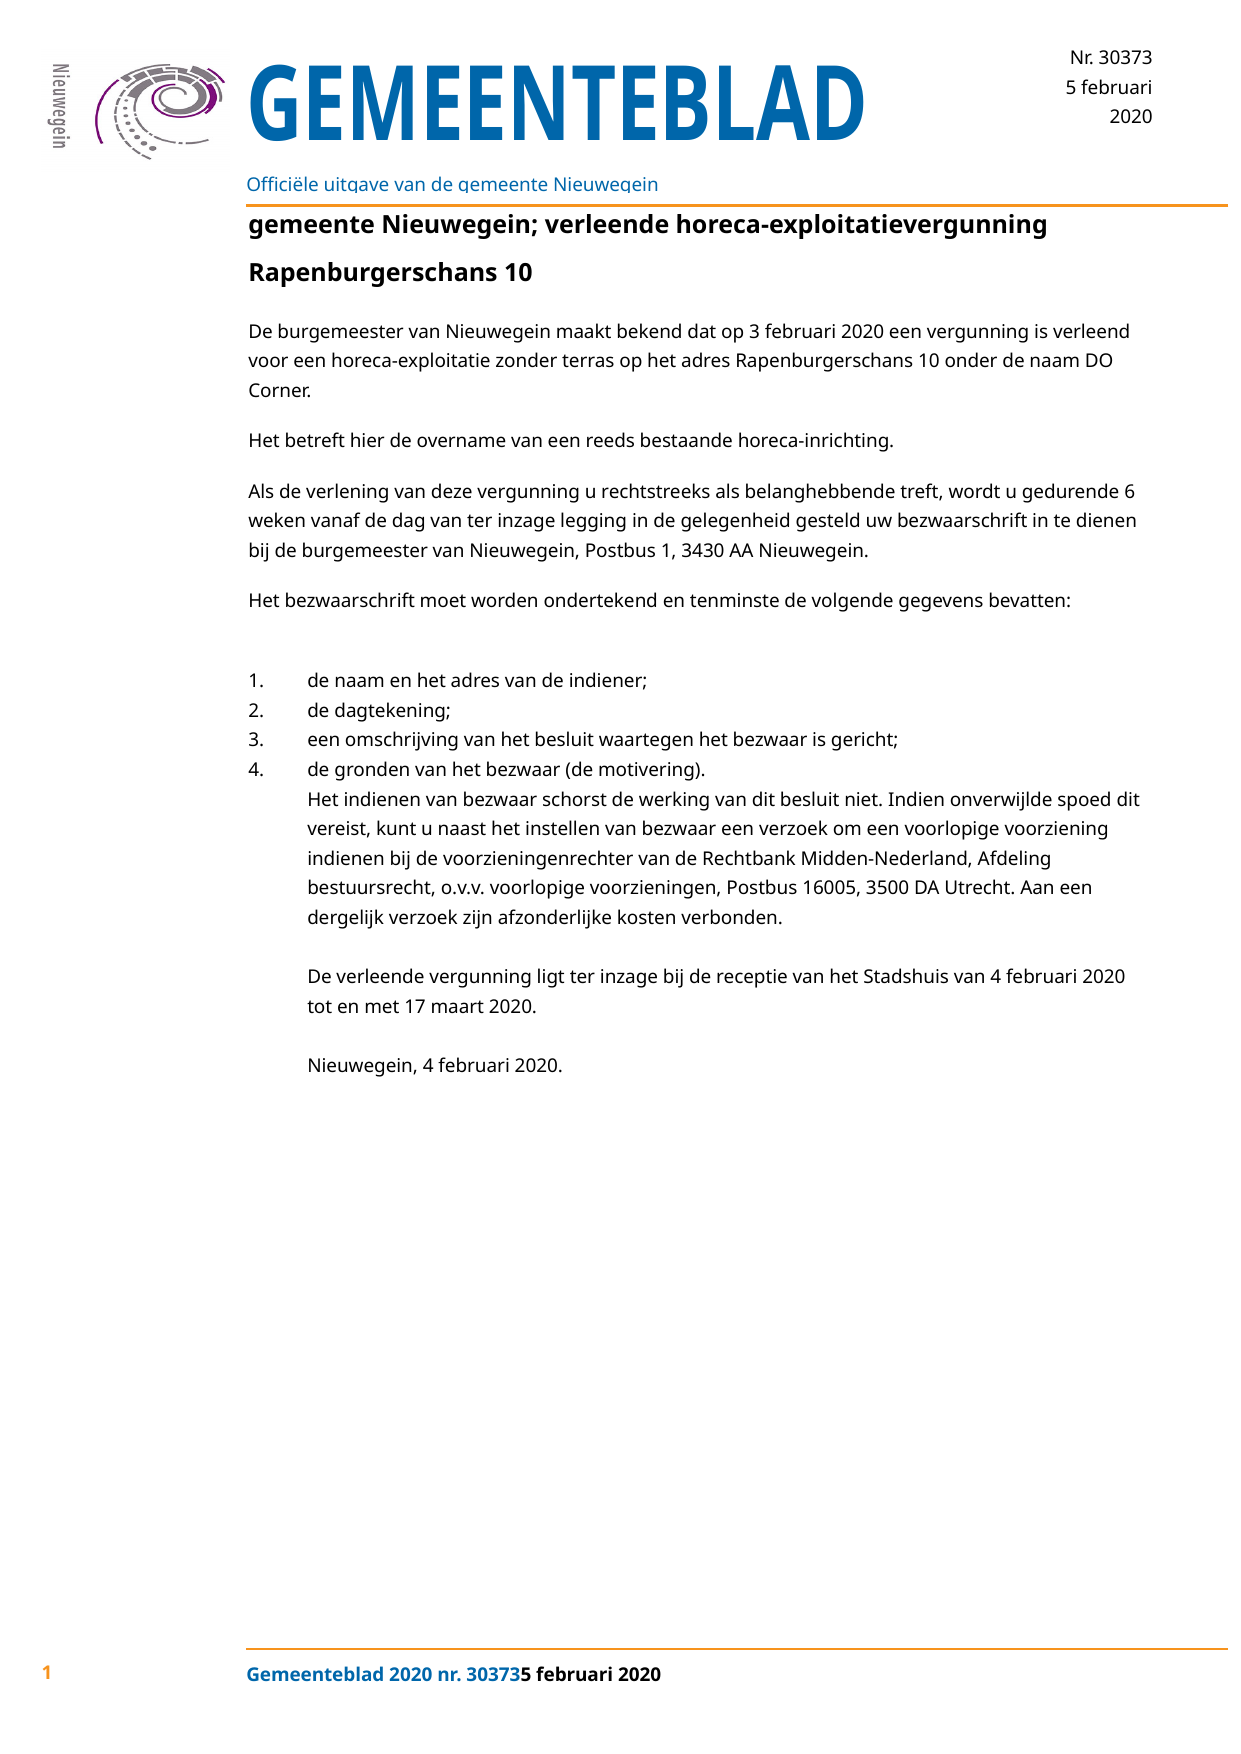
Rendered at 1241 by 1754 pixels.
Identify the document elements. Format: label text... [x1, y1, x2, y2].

list de naam en het adres van de indiener; [248, 667, 1152, 693]
text Als de verlening van deze vergunning u rechtstreeks als belanghebbende treft, wordt u gedurende 6 weken vanaf de dag van ter inzage legging in de gelegenheid gesteld uw bezwaarschrift in te dienen bij de burgemeester van Nieuwegein, Postbus 1, 3430 AA Nieuwegein. [248, 478, 1152, 563]
list de gronden van het bezwaar (de motivering). [248, 756, 1152, 782]
text De burgemeester van Nieuwegein maakt bekend dat op 3 februari 2020 een vergunning is verleend voor een horeca-exploitatie zonder terras op het adres Rapenburgerschans 10 onder de naam DO Corner. [248, 318, 1152, 403]
list De verleende vergunning ligt ter inzage bij de receptie van het Stadshuis van 4 februari 2020 tot en met 17 maart 2020. [248, 963, 1152, 1019]
list Nieuwegein, 4 februari 2020. [248, 1052, 1152, 1078]
text gemeente Nieuwegein; verleende horeca-exploitatievergunning Rapenburgerschans 10 [248, 207, 1152, 288]
list de dagtekening; [248, 697, 1152, 723]
list Het indienen van bezwaar schorst de werking van dit besluit niet. Indien onverwijlde spoed dit vereist, kunt u naast het instellen van bezwaar een verzoek om een voorlopige voorziening indienen bij de voorzieningenrechter van de Rechtbank Midden-Nederland, Afdeling bestuursrecht, o.v.v. voorlopige voorzieningen, Postbus 16005, 3500 DA Utrecht. Aan een dergelijk verzoek zijn afzonderlijke kosten verbonden. [248, 786, 1152, 930]
text Het bezwaarschrift moet worden ondertekend en tenminste de volgende gegevens bevatten: [248, 587, 1152, 613]
picture [41, 47, 231, 172]
list een omschrijving van het besluit waartegen het bezwaar is gericht; [248, 727, 1152, 752]
text Het betreft hier de overname van een reeds bestaande horeca-inrichting. [248, 427, 1152, 453]
